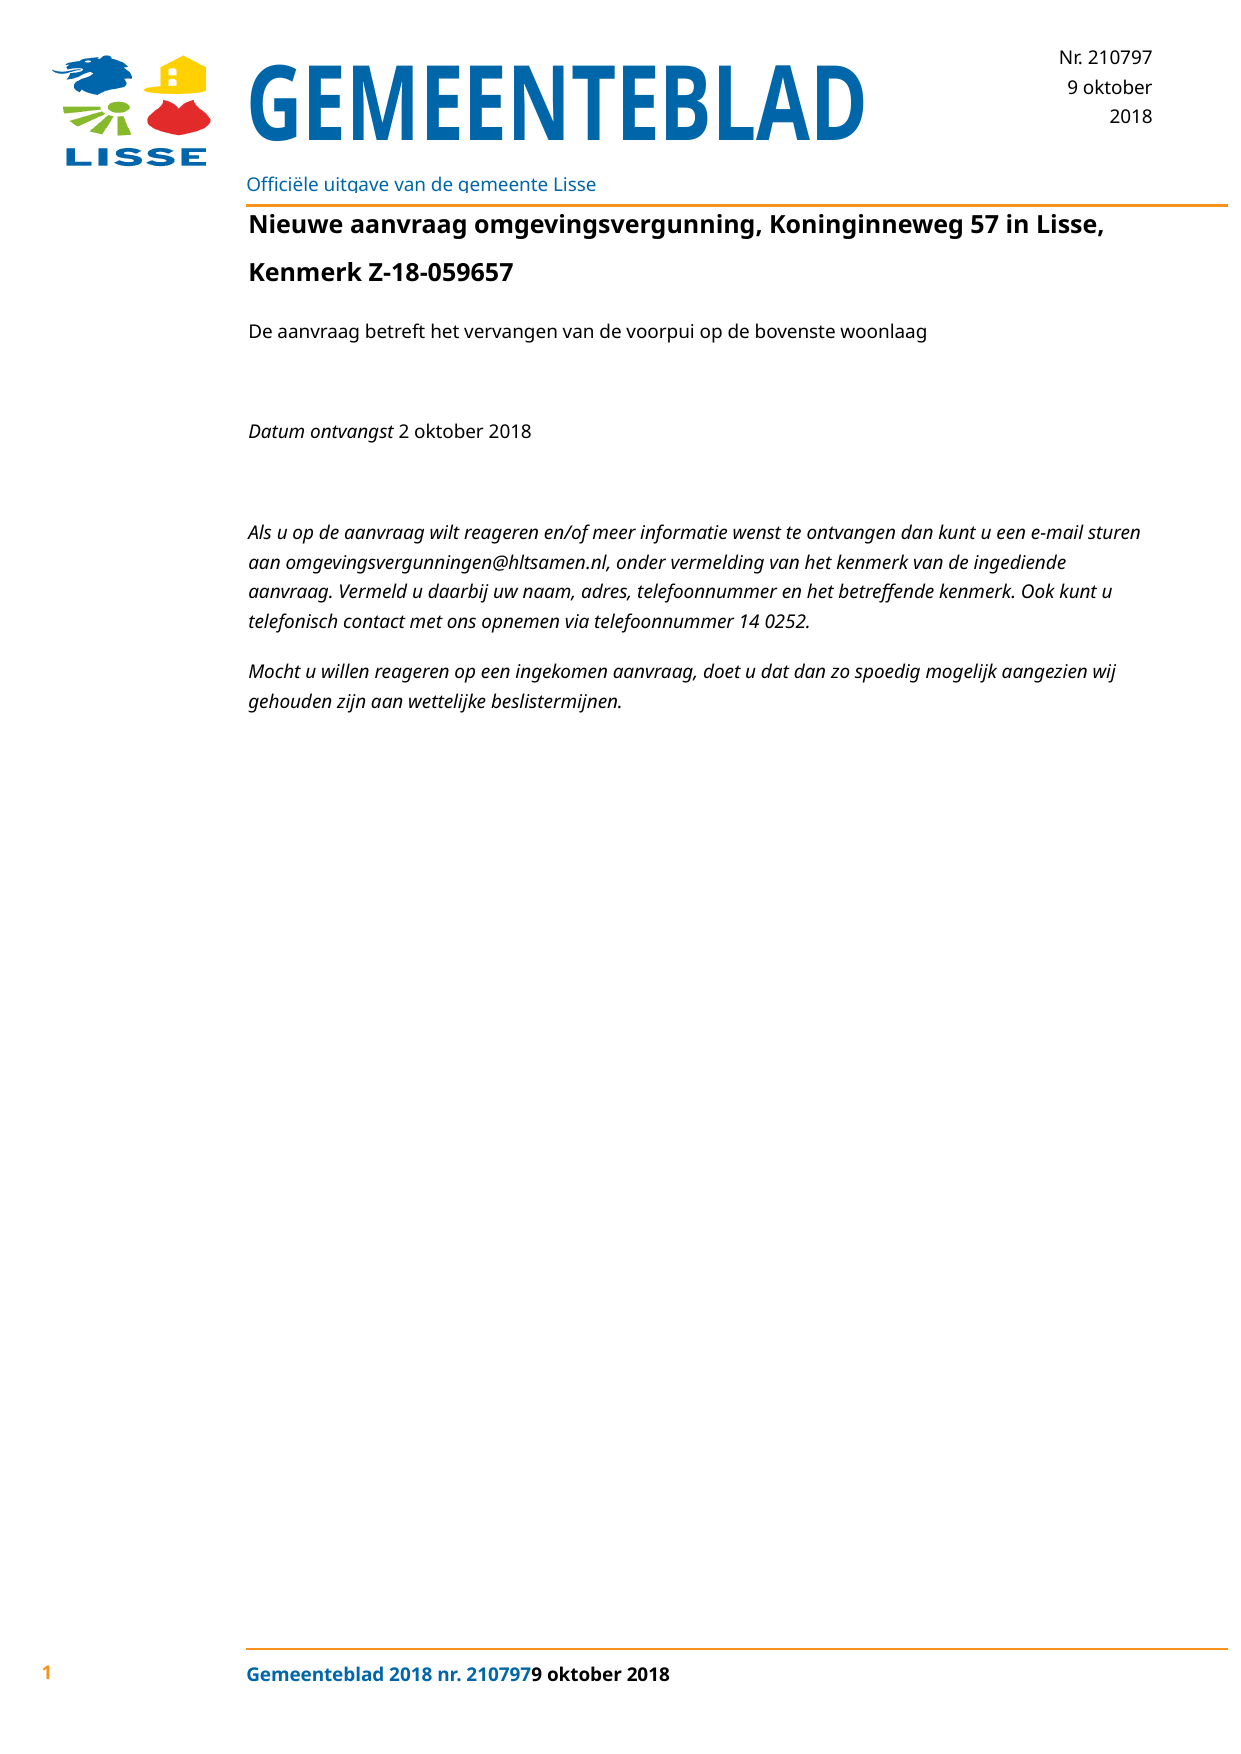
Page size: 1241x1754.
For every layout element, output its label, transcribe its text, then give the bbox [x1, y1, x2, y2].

text Mocht u willen reageren op een ingekomen aanvraag, doet u dat dan zo spoedig mogelijk aangezien wij gehouden zijn aan wettelijke beslistermijnen. [248, 659, 1152, 714]
text Datum ontvangst 2 oktober 2018 [248, 419, 1152, 444]
picture [41, 47, 231, 172]
text De aanvraag betreft het vervangen van de voorpui op de bovenste woonlaag [248, 318, 1152, 344]
text Als u op de aanvraag wilt reageren en/of meer informatie wenst te ontvangen dan kunt u een e-mail sturen aan omgevingsvergunningen@hltsamen.nl, onder vermelding van het kenmerk van de ingediende aanvraag. Vermeld u daarbij uw naam, adres, telefoonnummer en het betreffende kenmerk. Ook kunt u telefonisch contact met ons opnemen via telefoonnummer 14 0252. [248, 519, 1152, 634]
text Nieuwe aanvraag omgevingsvergunning, Koninginneweg 57 in Lisse, Kenmerk Z-18-059657 [248, 207, 1152, 288]
